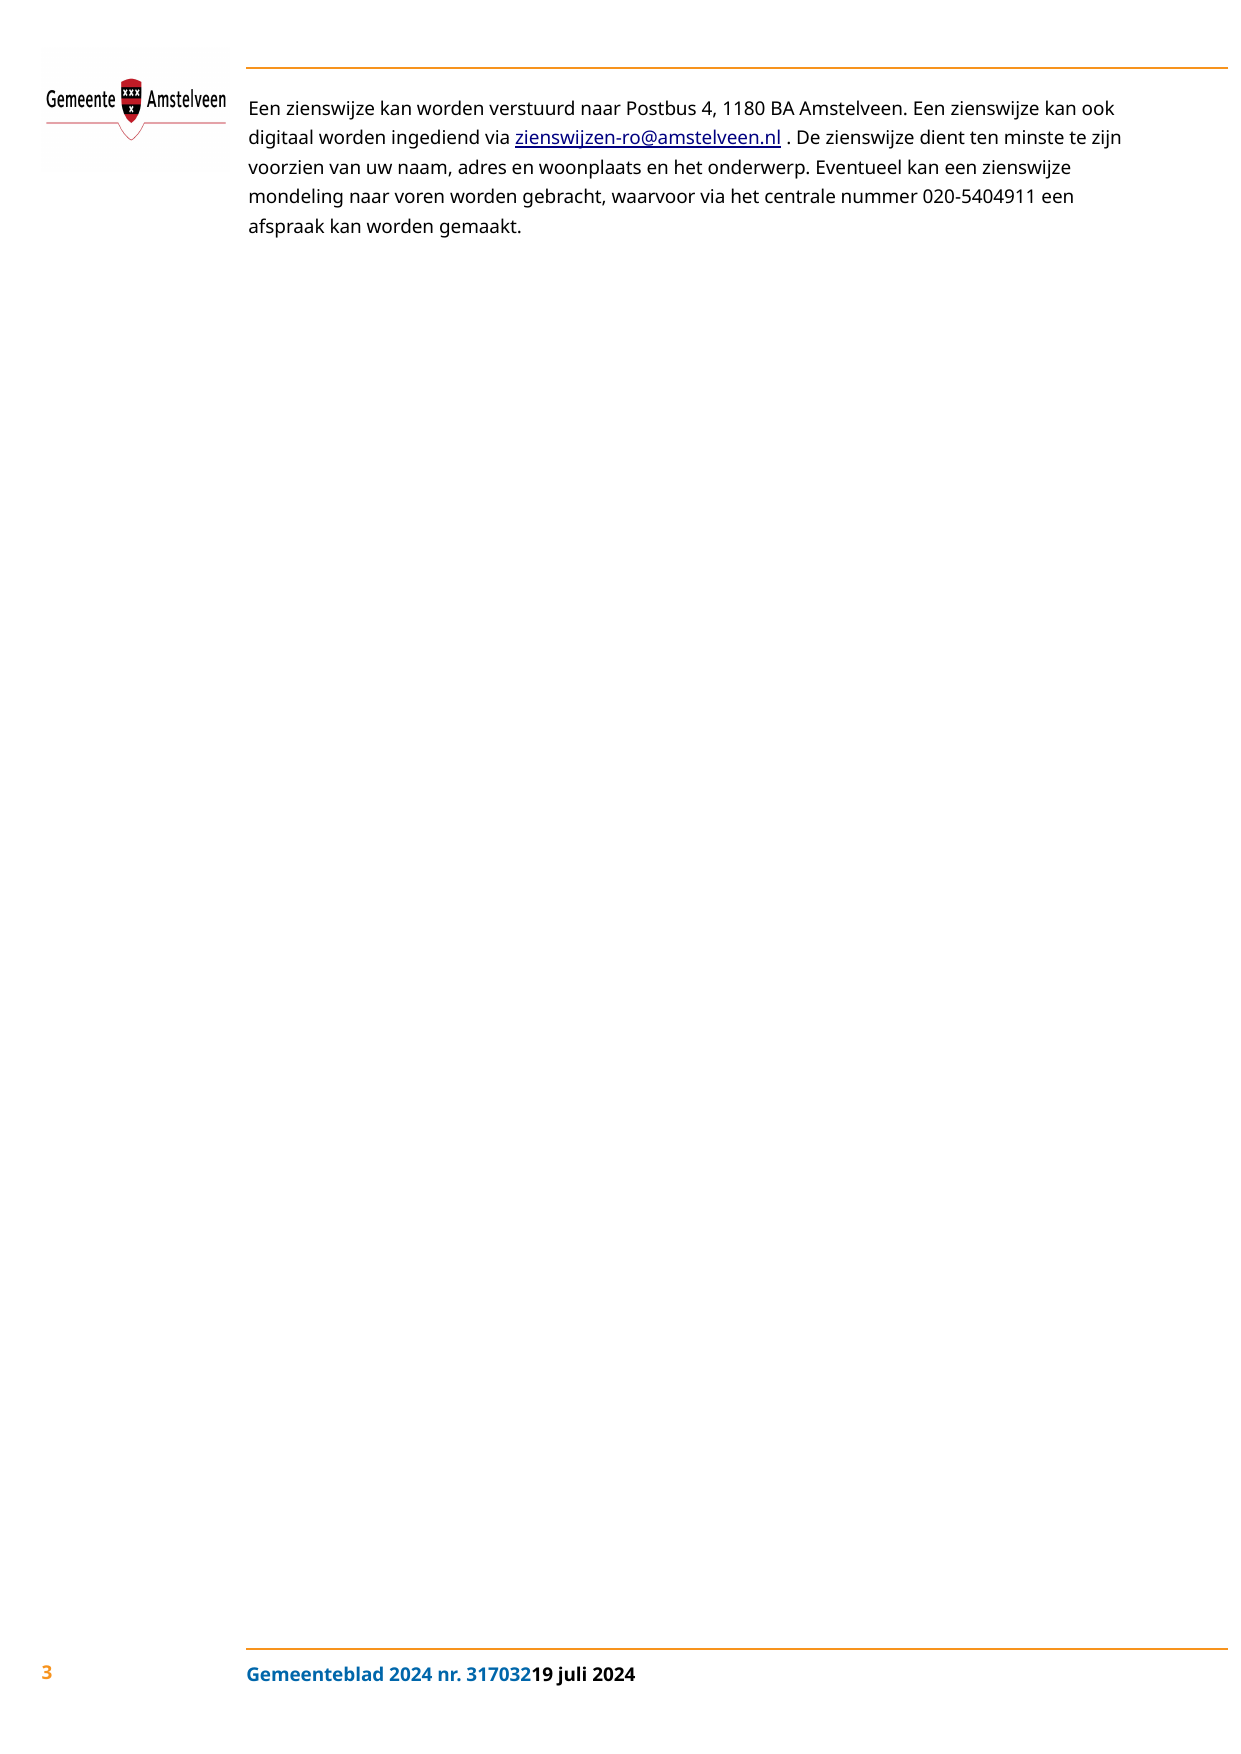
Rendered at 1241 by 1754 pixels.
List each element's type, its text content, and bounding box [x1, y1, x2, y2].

picture [41, 47, 231, 172]
text Een zienswijze kan worden verstuurd naar Postbus 4, 1180 BA Amstelveen. Een zienswijze kan ook digitaal worden ingediend via zienswijzen-ro@amstelveen.nl . De zienswijze dient ten minste te zijn voorzien van uw naam, adres en woonplaats en het onderwerp. Eventueel kan een zienswijze mondeling naar voren worden gebracht, waarvoor via het centrale nummer 020-5404911 een afspraak kan worden gemaakt. [248, 95, 1152, 239]
